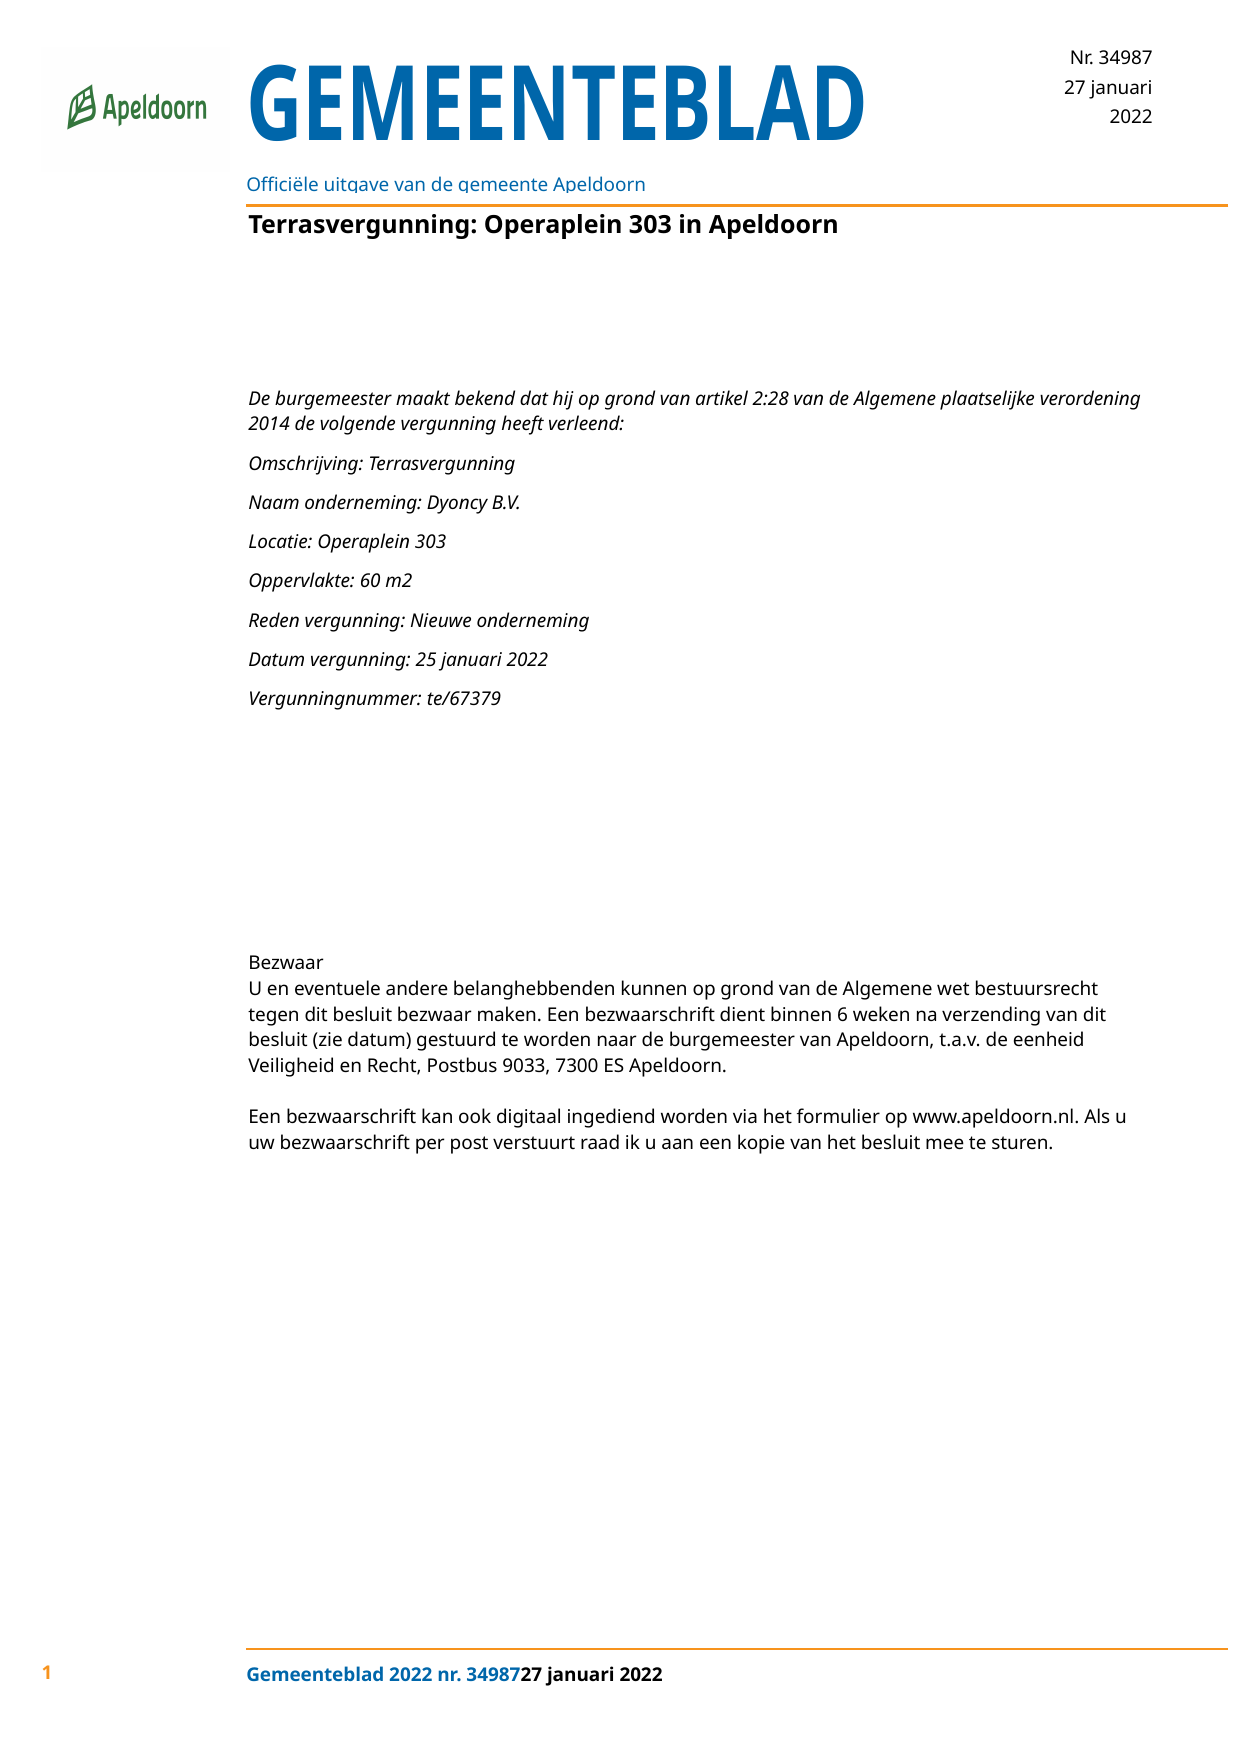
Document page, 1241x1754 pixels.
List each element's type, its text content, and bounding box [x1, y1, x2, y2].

text Bezwaar [248, 949, 1152, 975]
text Locatie: Operaplein 303 [248, 528, 1152, 554]
text Terrasvergunning: Operaplein 303 in Apeldoorn [248, 207, 1152, 241]
text Naam onderneming: Dyoncy B.V. [248, 489, 1152, 515]
text U en eventuele andere belanghebbenden kunnen op grond van de Algemene wet bestuursrecht tegen dit besluit bezwaar maken. Een bezwaarschrift dient binnen 6 weken na verzending van dit besluit (zie datum) gestuurd te worden naar de burgemeester van Apeldoorn, t.a.v. de eenheid Veiligheid en Recht, Postbus 9033, 7300 ES Apeldoorn. [248, 975, 1152, 1078]
text Datum vergunning: 25 januari 2022 [248, 646, 1152, 672]
picture [41, 47, 231, 172]
text De burgemeester maakt bekend dat hij op grond van artikel 2:28 van de Algemene plaatselijke verordening 2014 de volgende vergunning heeft verleend: [248, 385, 1152, 436]
text Vergunningnummer: te/67379 [248, 685, 1152, 711]
text Omschrijving: Terrasvergunning [248, 450, 1152, 475]
text Oppervlakte: 60 m2 [248, 567, 1152, 593]
text Een bezwaarschrift kan ook digitaal ingediend worden via het formulier op www.apeldoorn.nl. Als u uw bezwaarschrift per post verstuurt raad ik u aan een kopie van het besluit mee te sturen. [248, 1104, 1152, 1155]
text Reden vergunning: Nieuwe onderneming [248, 607, 1152, 632]
